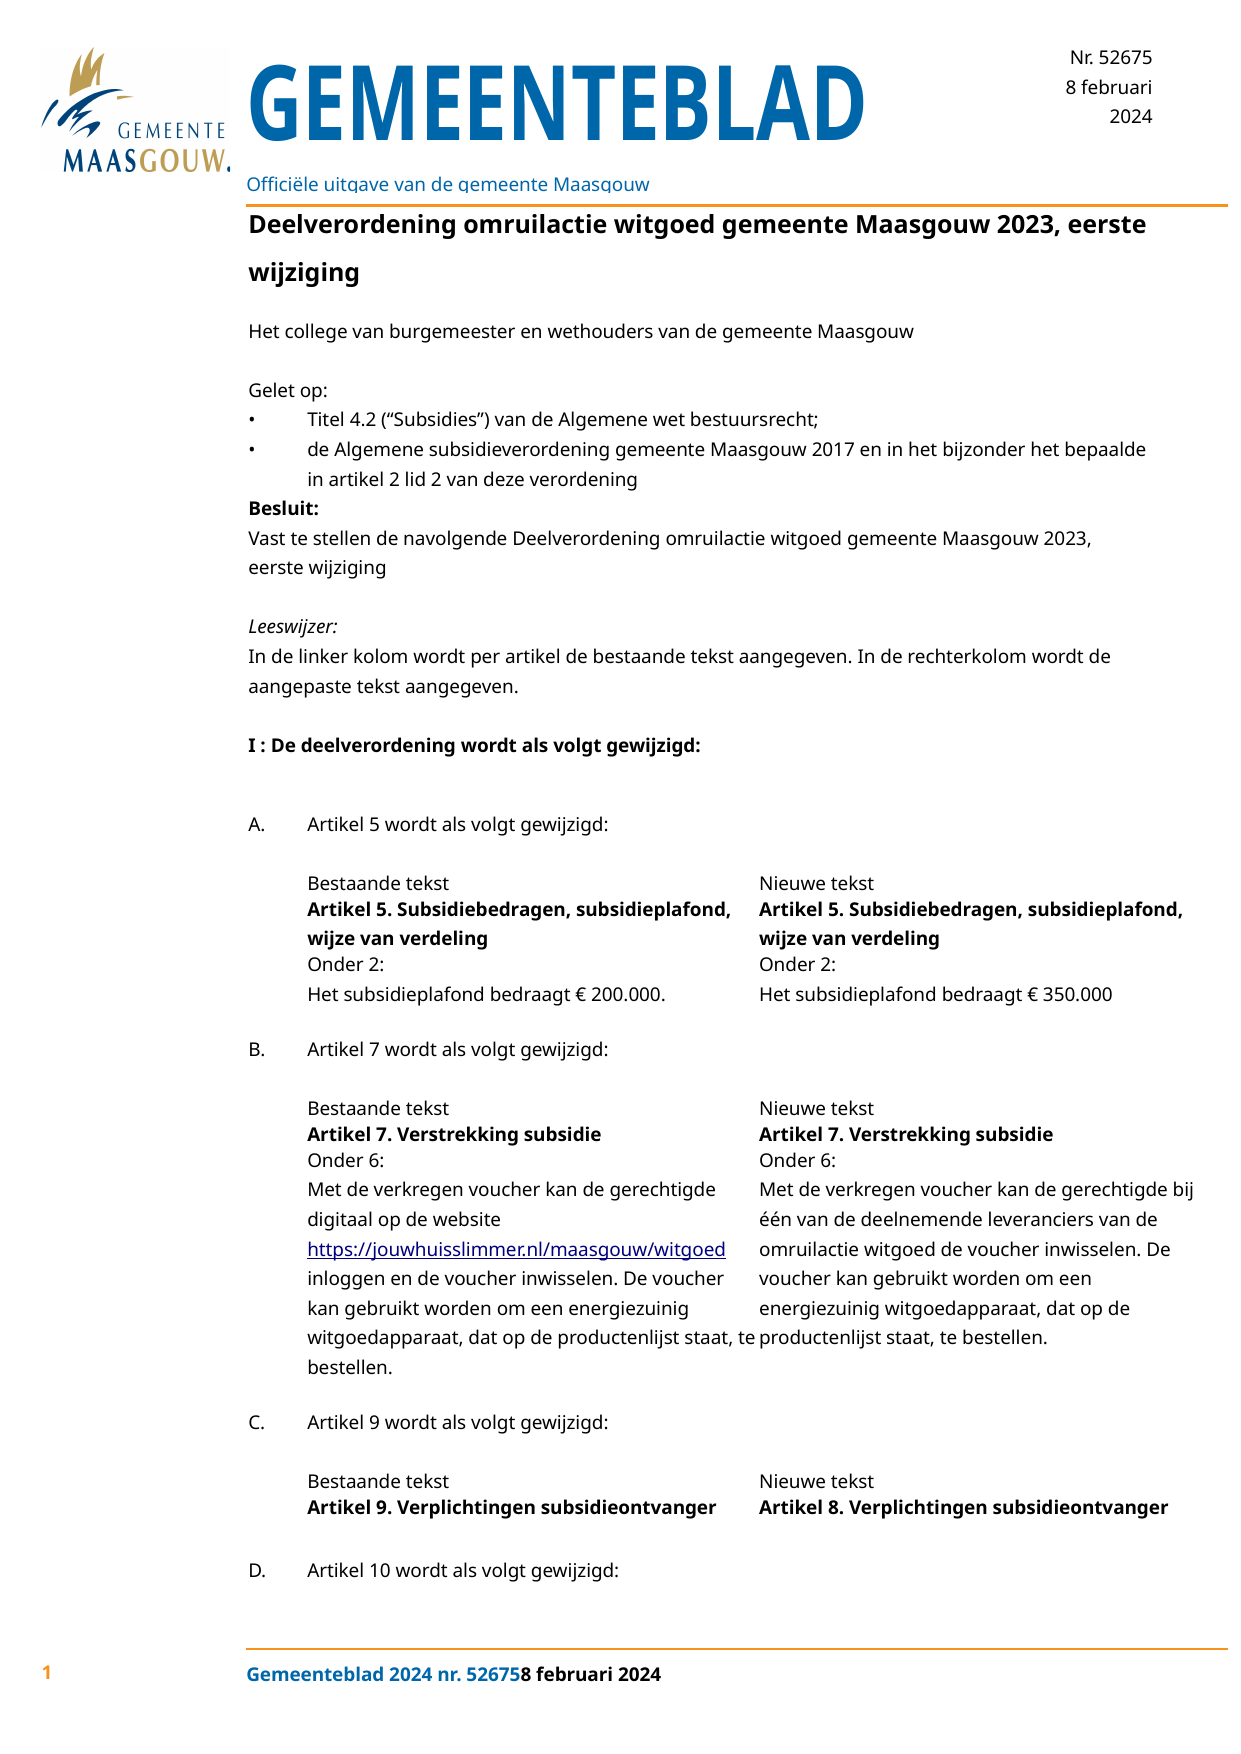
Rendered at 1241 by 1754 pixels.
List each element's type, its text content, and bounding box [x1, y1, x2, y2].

table_cell Artikel 5. Subsidiebedragen, subsidieplafond, wijze van verdeling [759, 896, 1211, 951]
table_cell Artikel 5. Subsidiebedragen, subsidieplafond, wijze van verdeling [307, 896, 759, 951]
table_header Nieuwe tekst [759, 870, 1211, 896]
text I : De deelverordening wordt als volgt gewijzigd: [248, 732, 1152, 758]
table_cell Onder 6: Met de verkregen voucher kan de gerechtigde digitaal op de website https://jouwhuisslimmer.nl/maasgouw/witgoed inloggen en de voucher inwisselen. De voucher kan gebruikt worden om een energiezuinig witgoedapparaat, dat op de productenlijst staat, te bestellen. [307, 1147, 759, 1380]
table_header Nieuwe tekst [759, 1096, 1211, 1121]
table_cell Artikel 7. Verstrekking subsidie [307, 1121, 759, 1147]
list de Algemene subsidieverordening gemeente Maasgouw 2017 en in het bijzonder het bepaalde in artikel 2 lid 2 van deze verordening [248, 436, 1152, 492]
table_header Nieuwe tekst [759, 1469, 1211, 1494]
picture [41, 47, 231, 172]
text Het college van burgemeester en wethouders van de gemeente Maasgouw [248, 318, 1152, 344]
list Titel 4.2 (“Subsidies”) van de Algemene wet bestuursrecht; [248, 407, 1152, 432]
list Artikel 9 wordt als volgt gewijzigd: [248, 1409, 1152, 1435]
text In de linker kolom wordt per artikel de bestaande tekst aangegeven. In de rechterkolom wordt de aangepaste tekst aangegeven. [248, 643, 1152, 699]
table_header Bestaande tekst [307, 870, 759, 896]
list Artikel 5 wordt als volgt gewijzigd: [248, 811, 1152, 837]
table_cell Artikel 7. Verstrekking subsidie [759, 1121, 1211, 1147]
table_cell Artikel 9. Verplichtingen subsidieontvanger [307, 1495, 759, 1520]
table_header Bestaande tekst [307, 1096, 759, 1121]
table_cell Onder 2: Het subsidieplafond bedraagt € 350.000 [759, 951, 1211, 1007]
list Artikel 10 wordt als volgt gewijzigd: [248, 1557, 1152, 1583]
table_cell Artikel 8. Verplichtingen subsidieontvanger [759, 1495, 1211, 1520]
list Artikel 7 wordt als volgt gewijzigd: [248, 1036, 1152, 1062]
text Deelverordening omruilactie witgoed gemeente Maasgouw 2023, eerste wijziging [248, 207, 1152, 288]
text Besluit: [248, 495, 1152, 521]
table_cell Onder 2: Het subsidieplafond bedraagt € 200.000. [307, 951, 759, 1007]
table_cell Onder 6: Met de verkregen voucher kan de gerechtigde bij één van de deelnemende leveranciers van de omruilactie witgoed de voucher inwisselen. De voucher kan gebruikt worden om een energiezuinig witgoedapparaat, dat op de productenlijst staat, te bestellen. [759, 1147, 1211, 1380]
text Leeswijzer: [248, 614, 1152, 639]
table_header Bestaande tekst [307, 1469, 759, 1494]
text Gelet op: [248, 377, 1152, 403]
text Vast te stellen de navolgende Deelverordening omruilactie witgoed gemeente Maasgouw 2023, eerste wijziging [248, 525, 1152, 580]
